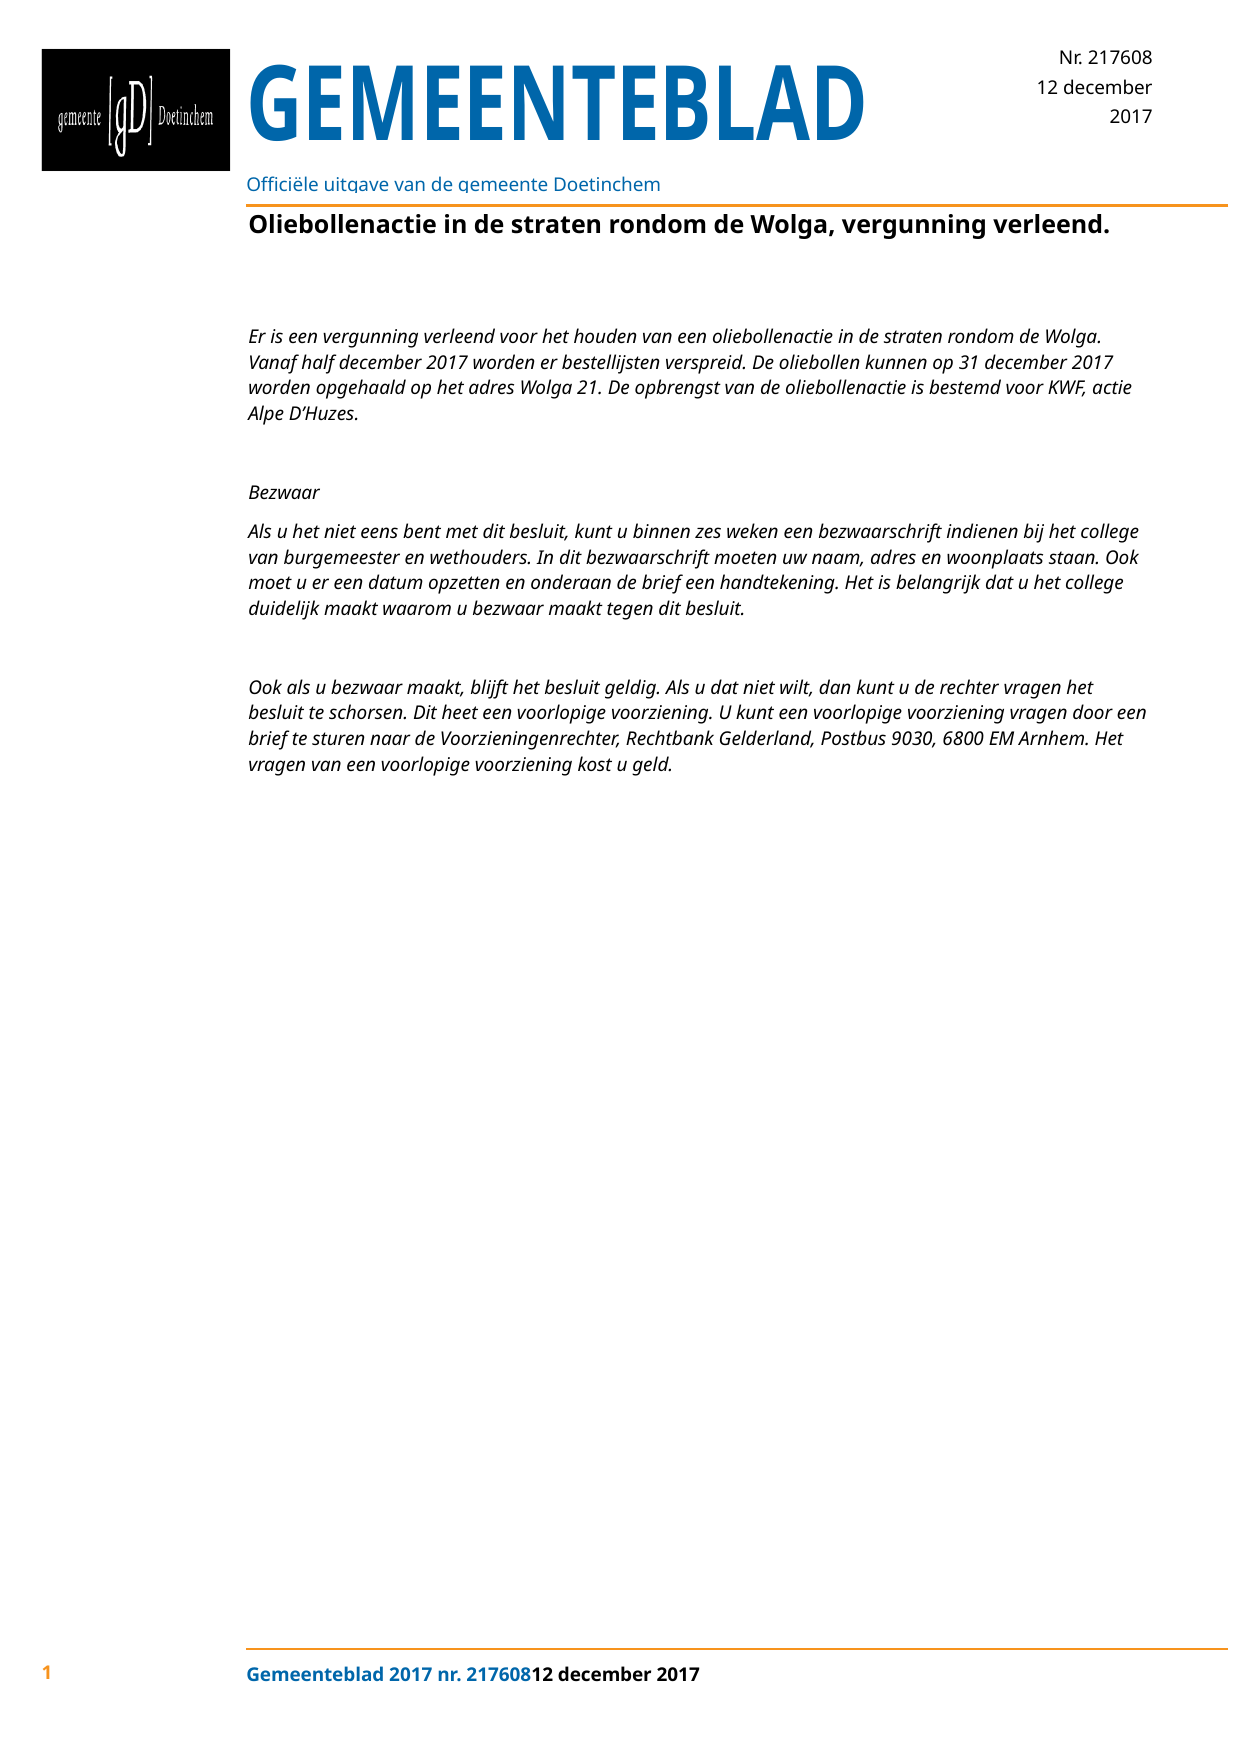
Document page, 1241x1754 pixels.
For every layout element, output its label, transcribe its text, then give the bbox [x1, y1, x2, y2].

picture [41, 47, 231, 172]
text Ook als u bezwaar maakt, blijft het besluit geldig. Als u dat niet wilt, dan kunt u de rechter vragen het besluit te schorsen. Dit heet een voorlopige voorziening. U kunt een voorlopige voorziening vragen door een brief te sturen naar de Voorzieningenrechter, Rechtbank Gelderland, Postbus 9030, 6800 EM Arnhem. Het vragen van een voorlopige voorziening kost u geld. [248, 674, 1152, 777]
text Oliebollenactie in de straten rondom de Wolga, vergunning verleend. [248, 207, 1152, 241]
text Bezwaar [248, 479, 1152, 504]
text Als u het niet eens bent met dit besluit, kunt u binnen zes weken een bezwaarschrift indienen bij het college van burgemeester en wethouders. In dit bezwaarschrift moeten uw naam, adres en woonplaats staan. Ook moet u er een datum opzetten en onderaan de brief een handtekening. Het is belangrijk dat u het college duidelijk maakt waarom u bezwaar maakt tegen dit besluit. [248, 518, 1152, 621]
text Er is een vergunning verleend voor het houden van een oliebollenactie in de straten rondom de Wolga. Vanaf half december 2017 worden er bestellijsten verspreid. De oliebollen kunnen op 31 december 2017 worden opgehaald op het adres Wolga 21. De opbrengst van de oliebollenactie is bestemd voor KWF, actie Alpe D’Huzes. [248, 323, 1152, 426]
